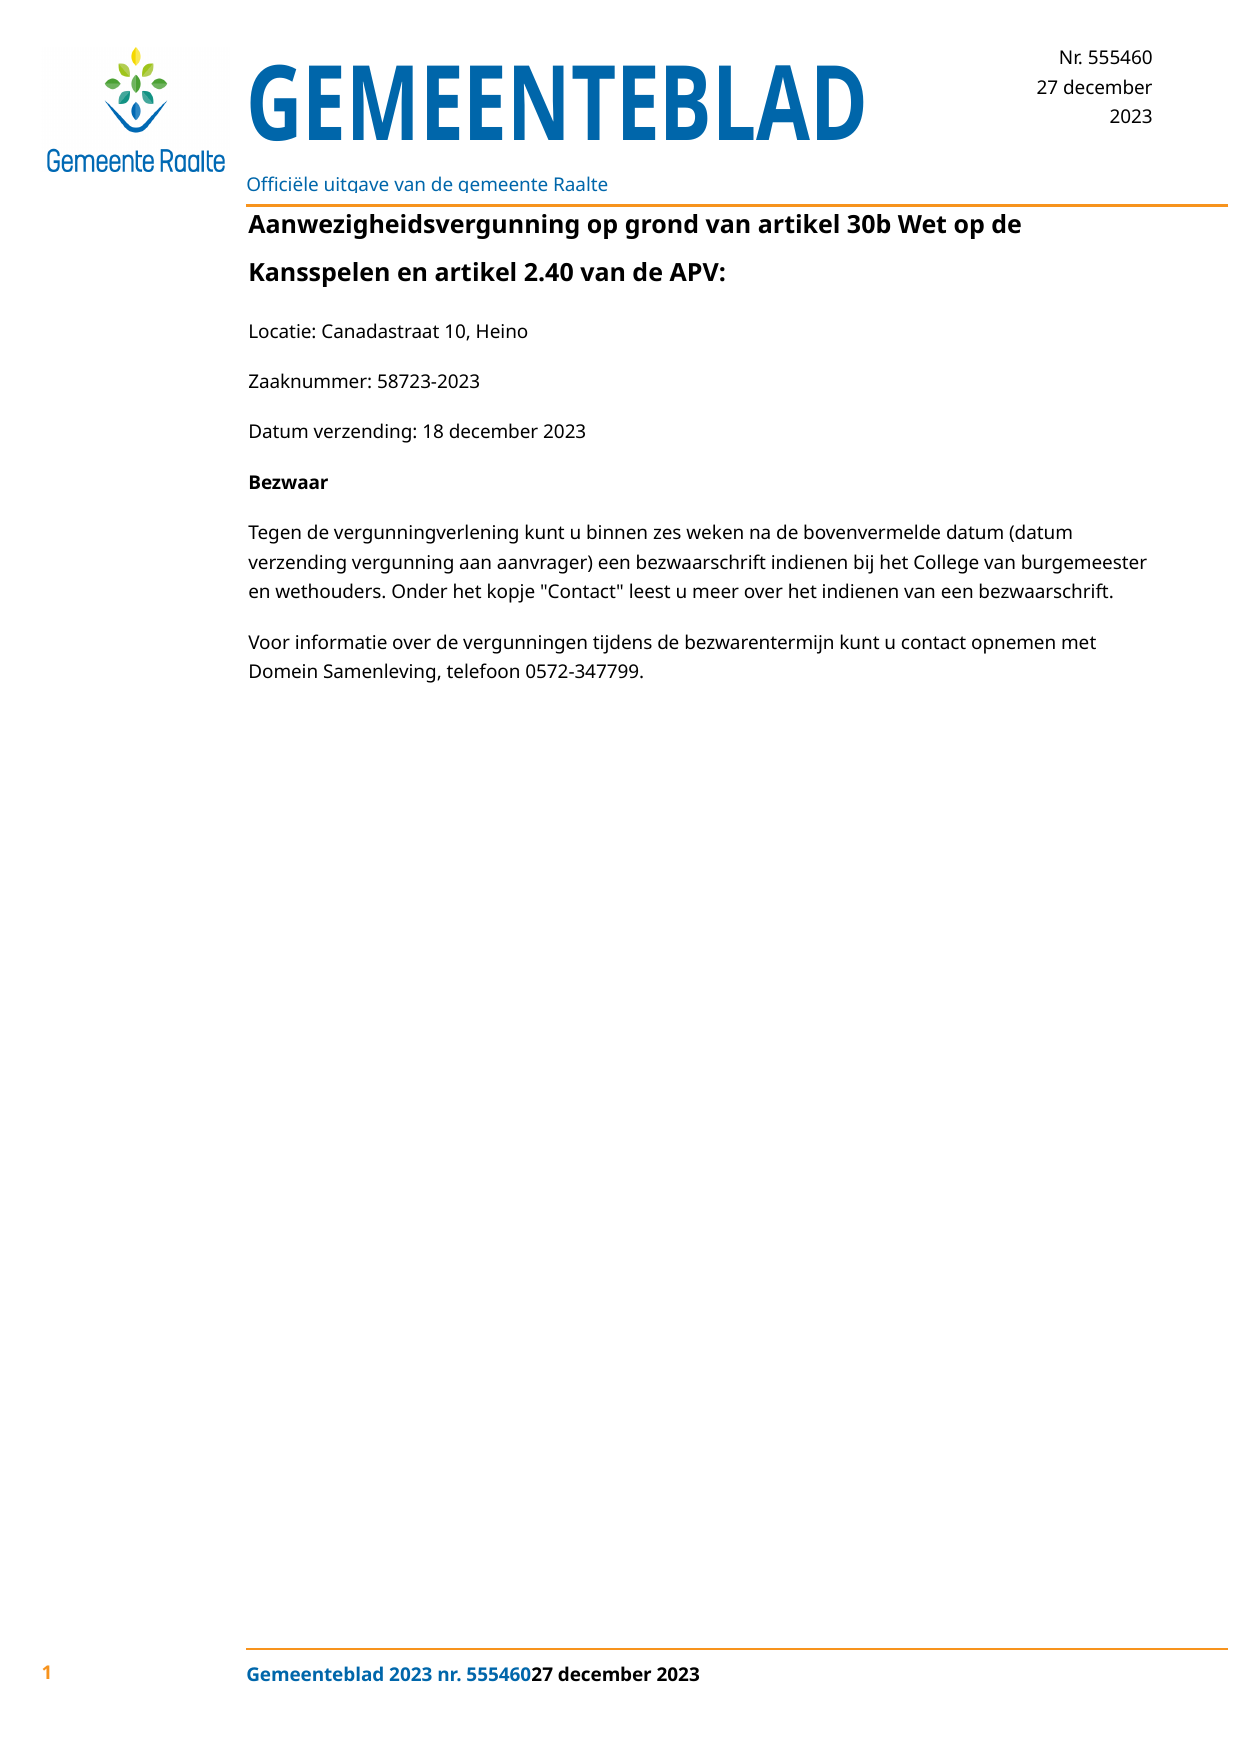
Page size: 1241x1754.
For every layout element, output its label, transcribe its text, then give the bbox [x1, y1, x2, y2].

text Locatie: Canadastraat 10, Heino [248, 318, 1152, 344]
text Voor informatie over de vergunningen tijdens de bezwarentermijn kunt u contact opnemen met Domein Samenleving, telefoon 0572-347799. [248, 629, 1152, 684]
text Zaaknummer: 58723-2023 [248, 368, 1152, 394]
text Datum verzending: 18 december 2023 [248, 419, 1152, 444]
text Bezwaar [248, 469, 1152, 495]
text Aanwezigheidsvergunning op grond van artikel 30b Wet op de Kansspelen en artikel 2.40 van de APV: [248, 207, 1152, 288]
text Tegen de vergunningverlening kunt u binnen zes weken na de bovenvermelde datum (datum verzending vergunning aan aanvrager) een bezwaarschrift indienen bij het College van burgemeester en wethouders. Onder het kopje "Contact" leest u meer over het indienen van een bezwaarschrift. [248, 519, 1152, 604]
picture [41, 47, 231, 172]
